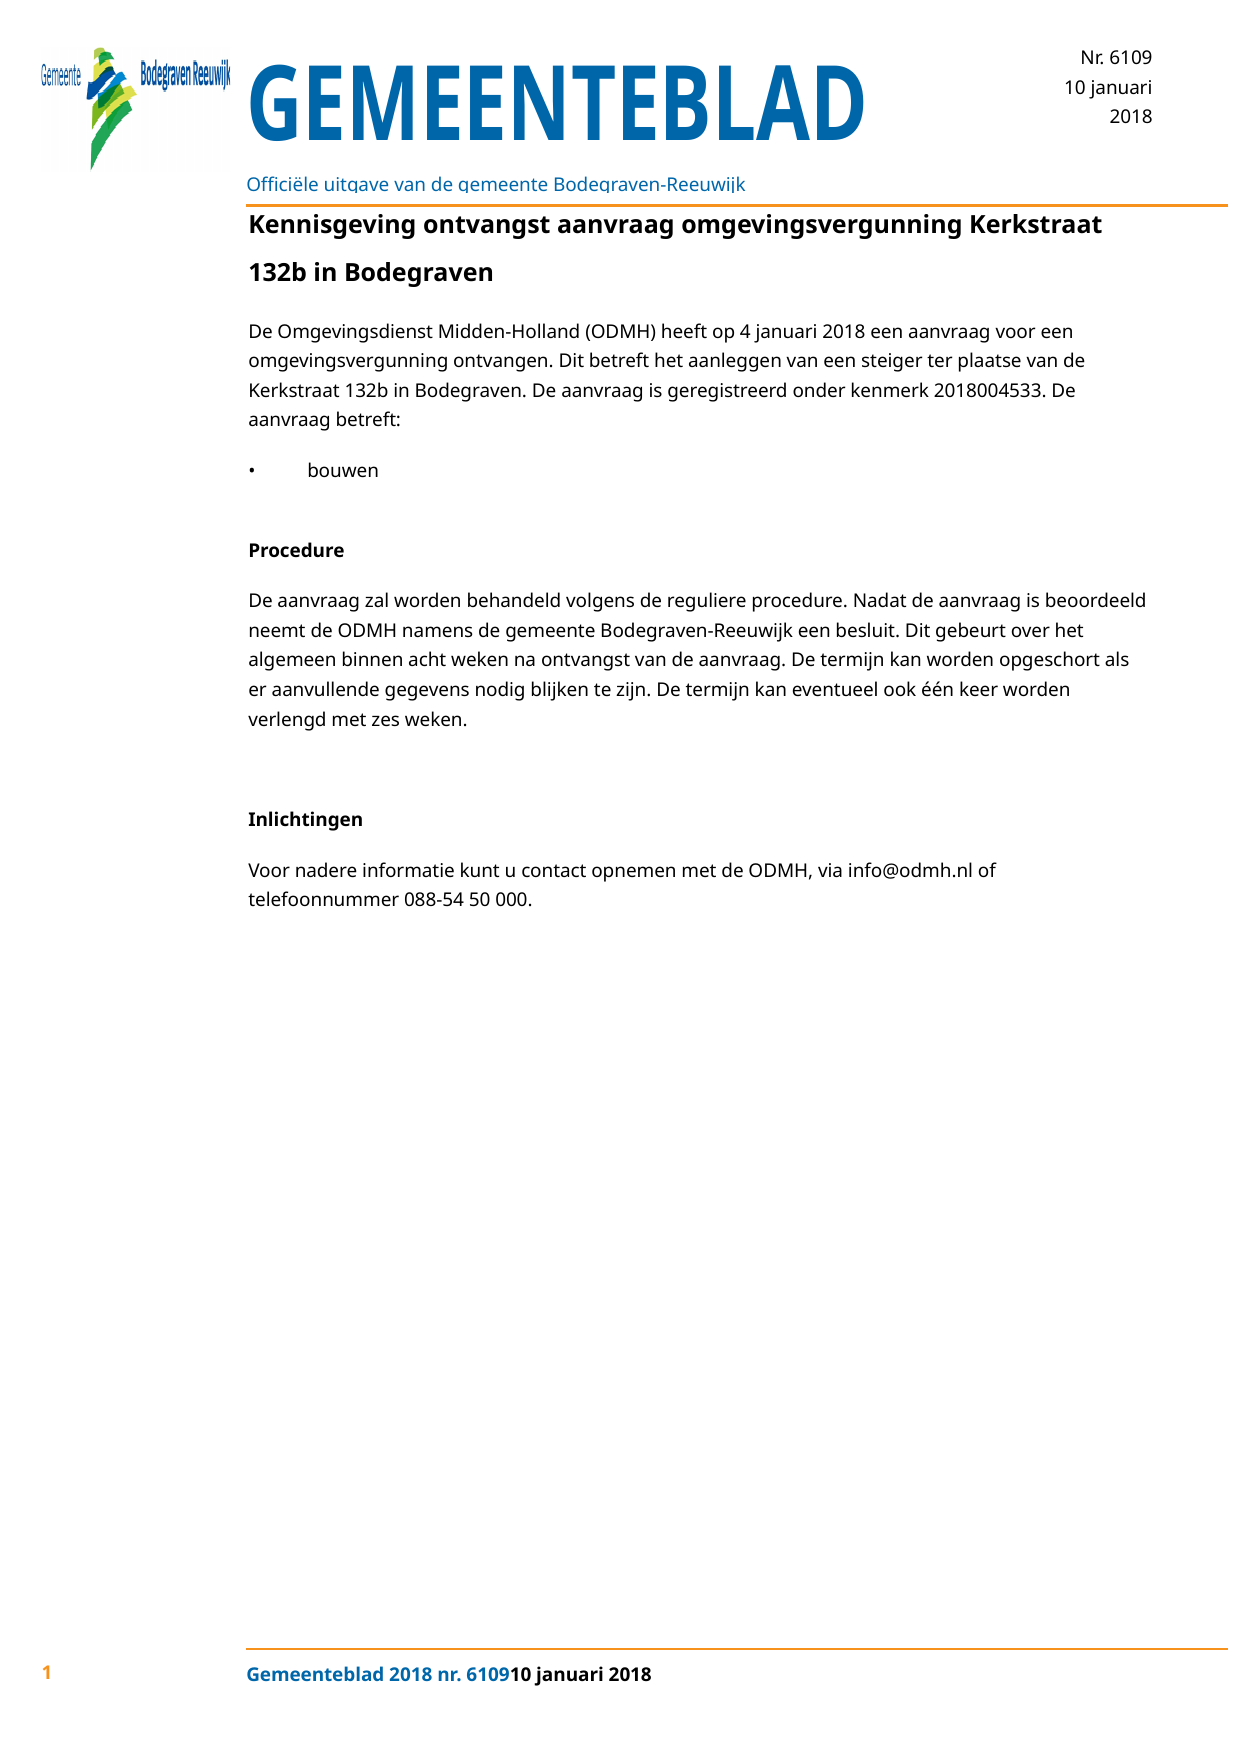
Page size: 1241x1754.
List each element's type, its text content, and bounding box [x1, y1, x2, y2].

text De Omgevingsdienst Midden-Holland (ODMH) heeft op 4 januari 2018 een aanvraag voor een omgevingsvergunning ontvangen. Dit betreft het aanleggen van een steiger ter plaatse van de Kerkstraat 132b in Bodegraven. De aanvraag is geregistreerd onder kenmerk 2018004533. De aanvraag betreft: [248, 318, 1152, 432]
picture [41, 47, 231, 172]
text Inlichtingen [248, 807, 1152, 832]
list bouwen [248, 457, 1152, 483]
text Voor nadere informatie kunt u contact opnemen met de ODMH, via info@odmh.nl of telefoonnummer 088-54 50 000. [248, 857, 1152, 912]
text De aanvraag zal worden behandeld volgens de reguliere procedure. Nadat de aanvraag is beoordeeld neemt de ODMH namens de gemeente Bodegraven-Reeuwijk een besluit. Dit gebeurt over het algemeen binnen acht weken na ontvangst van de aanvraag. De termijn kan worden opgeschort als er aanvullende gegevens nodig blijken te zijn. De termijn kan eventueel ook één keer worden verlengd met zes weken. [248, 587, 1152, 732]
text Kennisgeving ontvangst aanvraag omgevingsvergunning Kerkstraat 132b in Bodegraven [248, 207, 1152, 288]
text Procedure [248, 537, 1152, 563]
